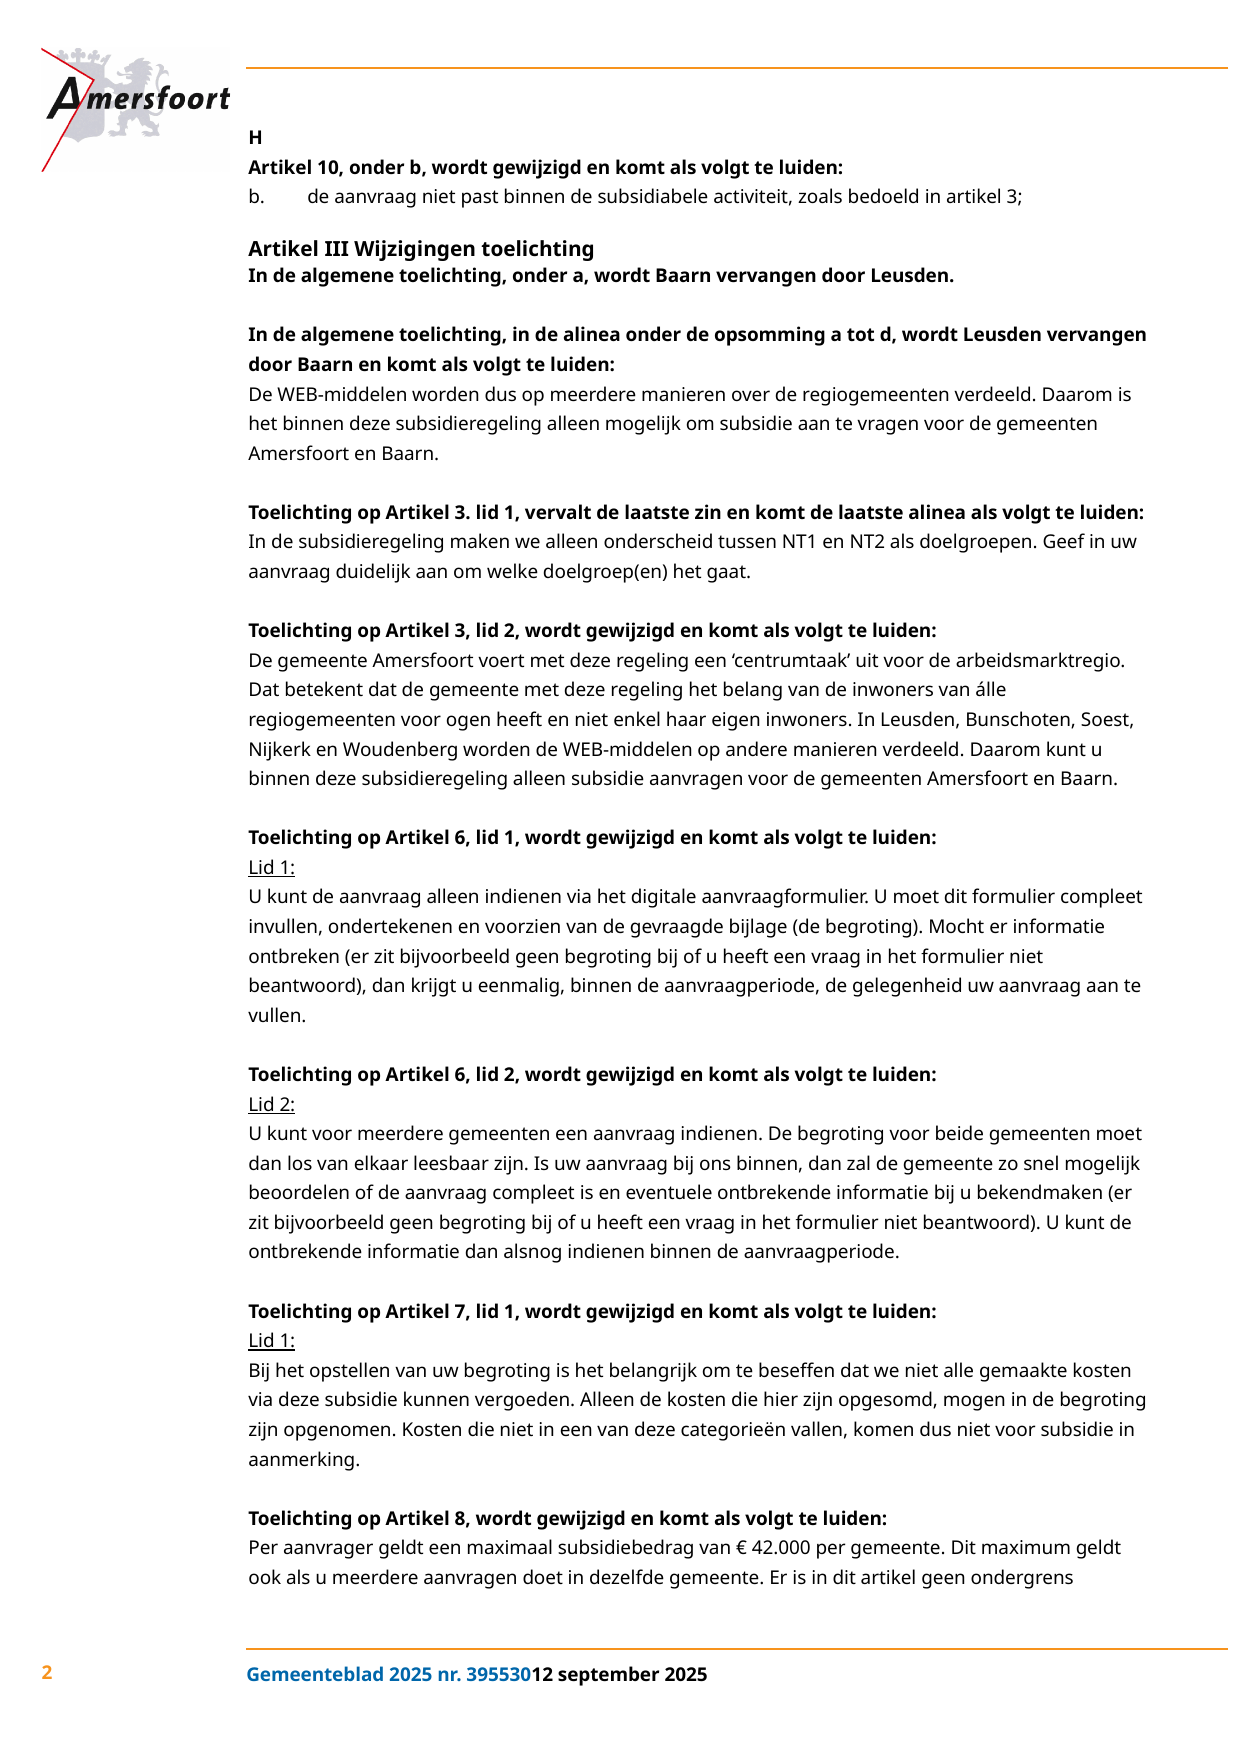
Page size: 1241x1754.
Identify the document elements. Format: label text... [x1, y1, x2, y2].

text Lid 1: [248, 1327, 1152, 1353]
text In de algemene toelichting, in de alinea onder de opsomming a tot d, wordt Leusden vervangen door Baarn en komt als volgt te luiden: [248, 322, 1152, 377]
text Lid 2: [248, 1091, 1152, 1116]
text Artikel III Wijzigingen toelichting [248, 234, 1152, 262]
text Toelichting op Artikel 3, lid 2, wordt gewijzigd en komt als volgt te luiden: [248, 617, 1152, 643]
text In de algemene toelichting, onder a, wordt Baarn vervangen door Leusden. [248, 262, 1152, 288]
text U kunt de aanvraag alleen indienen via het digitale aanvraagformulier. U moet dit formulier compleet invullen, ondertekenen en voorzien van de gevraagde bijlage (de begroting). Mocht er informatie ontbreken (er zit bijvoorbeeld geen begroting bij of u heeft een vraag in het formulier niet beantwoord), dan krijgt u eenmalig, binnen de aanvraagperiode, de gelegenheid uw aanvraag aan te vullen. [248, 884, 1152, 1028]
text Lid 1: [248, 854, 1152, 880]
text In de subsidieregeling maken we alleen onderscheid tussen NT1 en NT2 als doelgroepen. Geef in uw aanvraag duidelijk aan om welke doelgroep(en) het gaat. [248, 529, 1152, 584]
text De gemeente Amersfoort voert met deze regeling een ‘centrumtaak’ uit voor de arbeidsmarktregio. Dat betekent dat de gemeente met deze regeling het belang van de inwoners van álle regiogemeenten voor ogen heeft en niet enkel haar eigen inwoners. In Leusden, Bunschoten, Soest, Nijkerk en Woudenberg worden de WEB-middelen op andere manieren verdeeld. Daarom kunt u binnen deze subsidieregeling alleen subsidie aanvragen voor de gemeenten Amersfoort en Baarn. [248, 647, 1152, 791]
text Toelichting op Artikel 6, lid 2, wordt gewijzigd en komt als volgt te luiden: [248, 1061, 1152, 1087]
text Toelichting op Artikel 7, lid 1, wordt gewijzigd en komt als volgt te luiden: [248, 1298, 1152, 1323]
text H [248, 124, 1152, 150]
text Bij het opstellen van uw begroting is het belangrijk om te beseffen dat we niet alle gemaakte kosten via deze subsidie kunnen vergoeden. Alleen de kosten die hier zijn opgesomd, mogen in de begroting zijn opgenomen. Kosten die niet in een van deze categorieën vallen, komen dus niet voor subsidie in aanmerking. [248, 1357, 1152, 1471]
text De WEB-middelen worden dus op meerdere manieren over de regiogemeenten verdeeld. Daarom is het binnen deze subsidieregeling alleen mogelijk om subsidie aan te vragen voor de gemeenten Amersfoort en Baarn. [248, 381, 1152, 466]
text Artikel 10, onder b, wordt gewijzigd en komt als volgt te luiden: [248, 154, 1152, 180]
text Toelichting op Artikel 3. lid 1, vervalt de laatste zin en komt de laatste alinea als volgt te luiden: [248, 499, 1152, 525]
picture [41, 47, 231, 172]
text Toelichting op Artikel 6, lid 1, wordt gewijzigd en komt als volgt te luiden: [248, 824, 1152, 850]
list de aanvraag niet past binnen de subsidiabele activiteit, zoals bedoeld in artikel 3; [248, 183, 1152, 209]
text U kunt voor meerdere gemeenten een aanvraag indienen. De begroting voor beide gemeenten moet dan los van elkaar leesbaar zijn. Is uw aanvraag bij ons binnen, dan zal de gemeente zo snel mogelijk beoordelen of de aanvraag compleet is en eventuele ontbrekende informatie bij u bekendmaken (er zit bijvoorbeeld geen begroting bij of u heeft een vraag in het formulier niet beantwoord). U kunt de ontbrekende informatie dan alsnog indienen binnen de aanvraagperiode. [248, 1120, 1152, 1264]
text Per aanvrager geldt een maximaal subsidiebedrag van € 42.000 per gemeente. Dit maximum geldt ook als u meerdere aanvragen doet in dezelfde gemeente. Er is in dit artikel geen ondergrens [248, 1534, 1152, 1590]
text Toelichting op Artikel 8, wordt gewijzigd en komt als volgt te luiden: [248, 1505, 1152, 1531]
